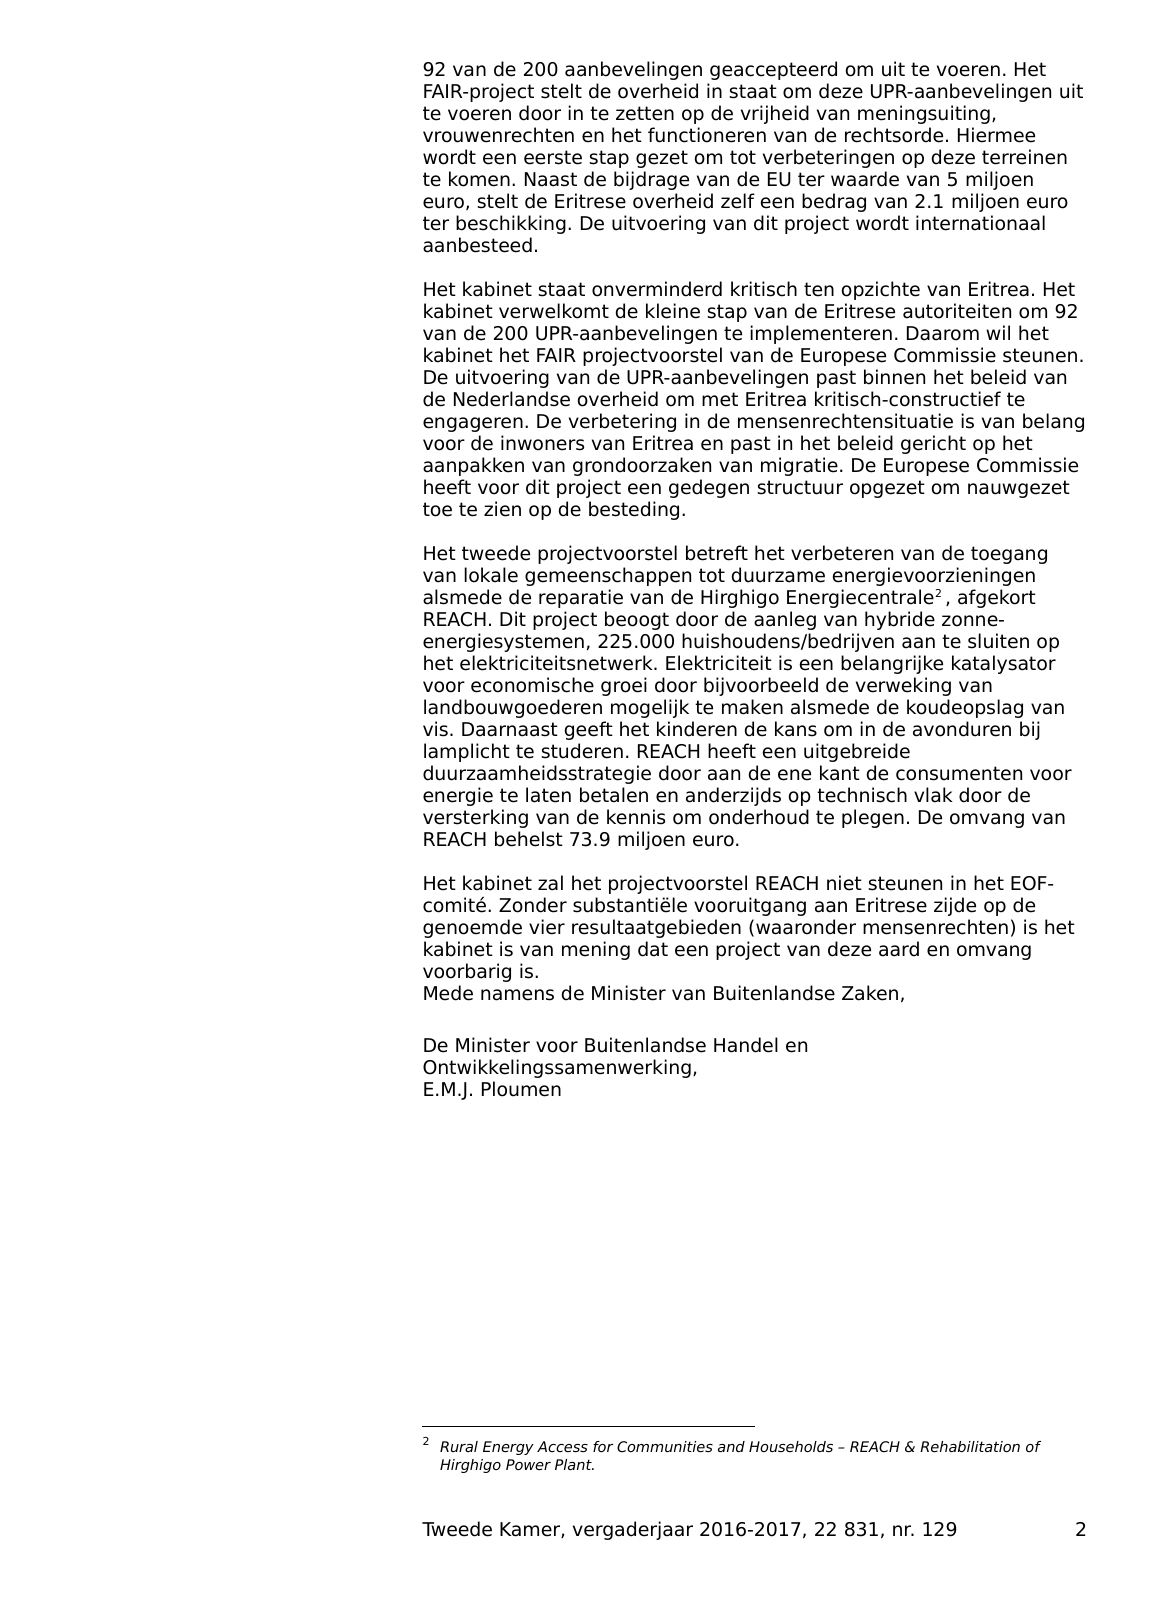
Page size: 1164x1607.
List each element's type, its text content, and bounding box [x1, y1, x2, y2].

text 92 van de 200 aanbevelingen geaccepteerd om uit te voeren. Het FAIR-project stelt de overheid in staat om deze UPR-aanbevelingen uit te voeren door in te zetten op de vrijheid van meningsuiting, vrouwenrechten en het functioneren van de rechtsorde. Hiermee wordt een eerste stap gezet om tot verbeteringen op deze terreinen te komen. Naast de bijdrage van de EU ter waarde van 5 miljoen euro, stelt de Eritrese overheid zelf een bedrag van 2.1 miljoen euro ter beschikking. De uitvoering van dit project wordt internationaal aanbesteed. [422, 59, 1087, 257]
text Het tweede projectvoorstel betreft het verbeteren van de toegang van lokale gemeenschappen tot duurzame energievoorzieningen alsmede de reparatie van de Hirghigo Energiecentrale, afgekort REACH. Dit project beoogt door de aanleg van hybride zonne-energiesystemen, 225.000 huishoudens/bedrijven aan te sluiten op het elektriciteitsnetwerk. Elektriciteit is een belangrijke katalysator voor economische groei door bijvoorbeeld de verweking van landbouwgoederen mogelijk te maken alsmede de koudeopslag van vis. Daarnaast geeft het kinderen de kans om in de avonduren bij lamplicht te studeren. REACH heeft een uitgebreide duurzaamheidsstrategie door aan de ene kant de consumenten voor energie te laten betalen en anderzijds op technisch vlak door de versterking van de kennis om onderhoud te plegen. De omvang van REACH behelst 73.9 miljoen euro. [422, 543, 1087, 851]
text Het kabinet staat onverminderd kritisch ten opzichte van Eritrea. Het kabinet verwelkomt de kleine stap van de Eritrese autoriteiten om 92 van de 200 UPR-aanbevelingen te implementeren. Daarom wil het kabinet het FAIR projectvoorstel van de Europese Commissie steunen. De uitvoering van de UPR-aanbevelingen past binnen het beleid van de Nederlandse overheid om met Eritrea kritisch-constructief te engageren. De verbetering in de mensenrechtensituatie is van belang voor de inwoners van Eritrea en past in het beleid gericht op het aanpakken van grondoorzaken van migratie. De Europese Commissie heeft voor dit project een gedegen structuur opgezet om nauwgezet toe te zien op de besteding. [422, 279, 1087, 521]
text Het kabinet zal het projectvoorstel REACH niet steunen in het EOF-comité. Zonder substantiële vooruitgang aan Eritrese zijde op de genoemde vier resultaatgebieden (waaronder mensenrechten) is het kabinet is van mening dat een project van deze aard en omvang voorbarig is. [422, 873, 1087, 983]
text Rural Energy Access for Communities and Households – REACH & Rehabilitation of Hirghigo Power Plant. [422, 1435, 1087, 1474]
text De Minister voor Buitenlandse Handel en Ontwikkelingssamenwerking, E.M.J. Ploumen [422, 1035, 1087, 1101]
text Mede namens de Minister van Buitenlandse Zaken, [422, 983, 1087, 1005]
